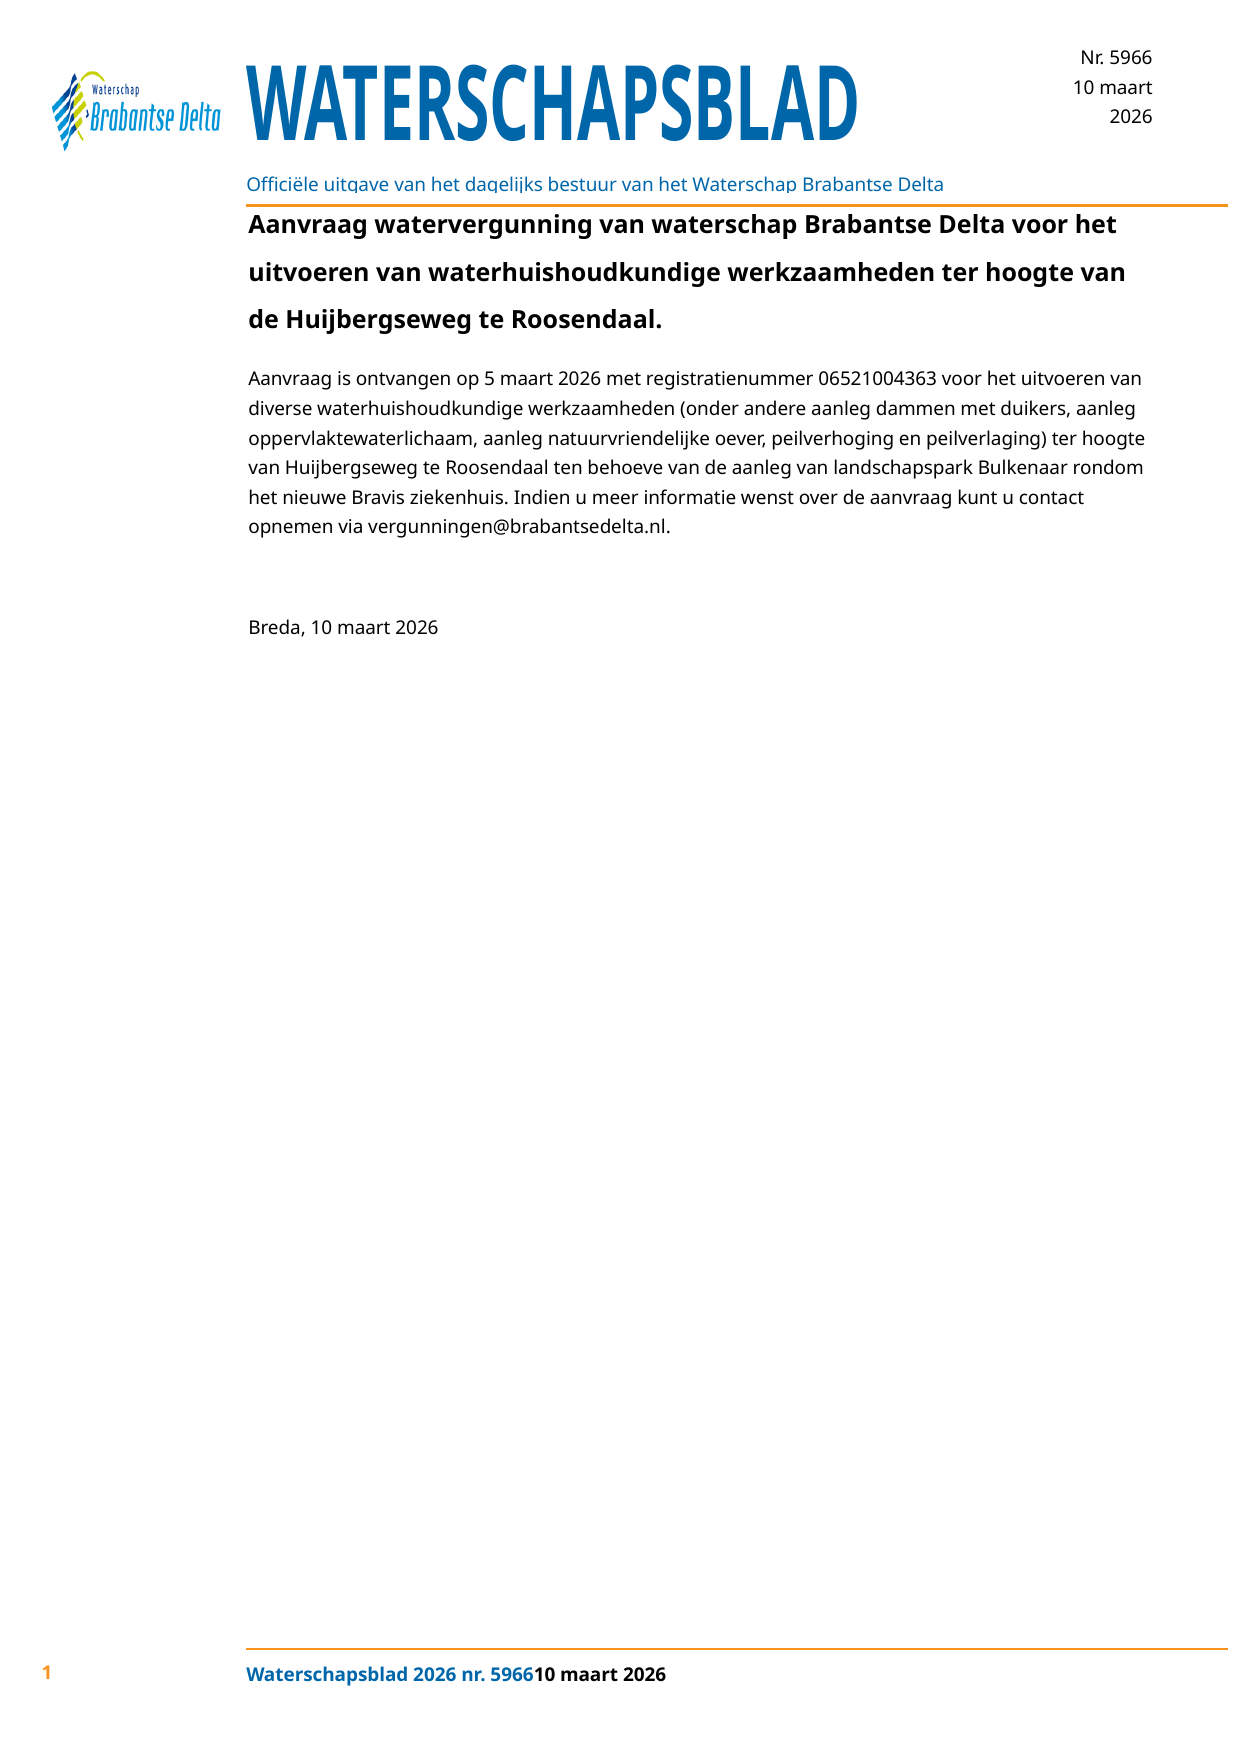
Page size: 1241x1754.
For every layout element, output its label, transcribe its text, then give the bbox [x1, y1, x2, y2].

text Aanvraag watervergunning van waterschap Brabantse Delta voor het uitvoeren van waterhuishoudkundige werkzaamheden ter hoogte van de Huijbergseweg te Roosendaal. [248, 207, 1152, 336]
picture [41, 47, 231, 172]
text Breda, 10 maart 2026 [248, 614, 1152, 640]
text Aanvraag is ontvangen op 5 maart 2026 met registratienummer 06521004363 voor het uitvoeren van diverse waterhuishoudkundige werkzaamheden (onder andere aanleg dammen met duikers, aanleg oppervlaktewaterlichaam, aanleg natuurvriendelijke oever, peilverhoging en peilverlaging) ter hoogte van Huijbergseweg te Roosendaal ten behoeve van de aanleg van landschapspark Bulkenaar rondom het nieuwe Bravis ziekenhuis. Indien u meer informatie wenst over de aanvraag kunt u contact opnemen via vergunningen@brabantsedelta.nl. [248, 366, 1152, 539]
